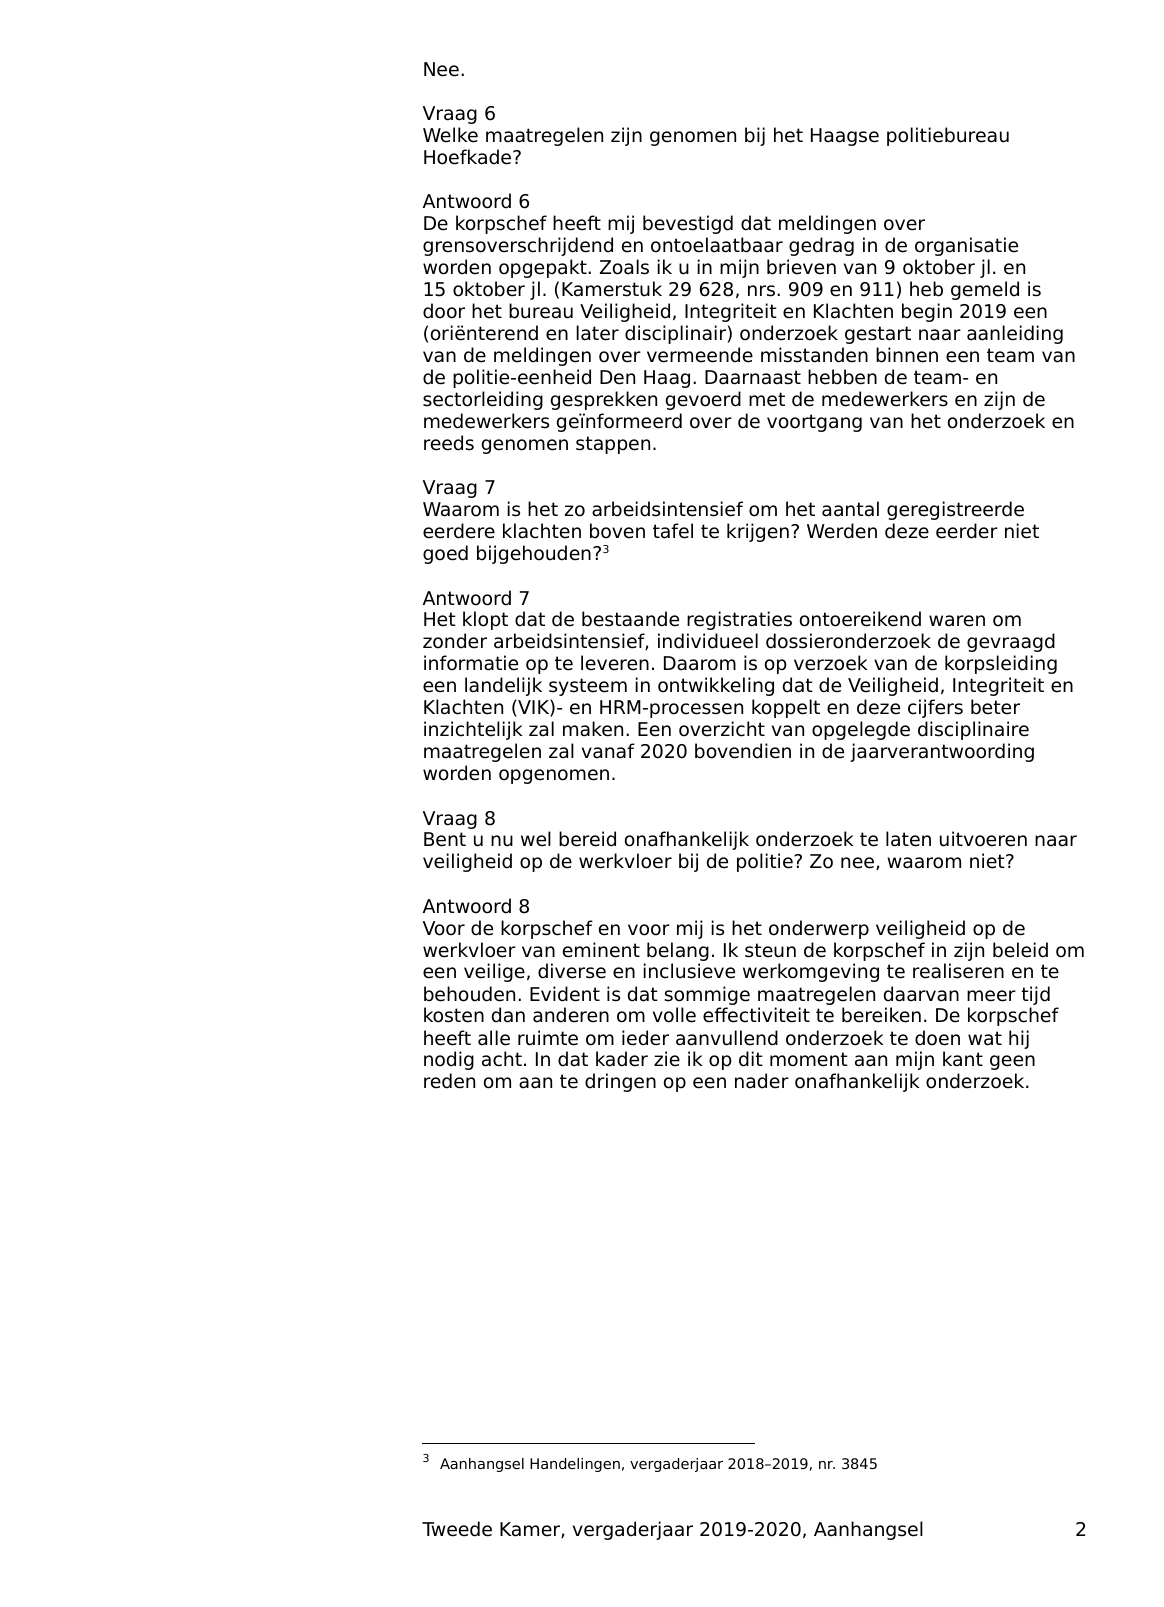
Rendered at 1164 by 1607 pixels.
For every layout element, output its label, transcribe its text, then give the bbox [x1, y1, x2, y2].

text De korpschef heeft mij bevestigd dat meldingen over grensoverschrijdend en ontoelaatbaar gedrag in de organisatie worden opgepakt. Zoals ik u in mijn brieven van 9 oktober jl. en 15 oktober jl. (Kamerstuk 29 628, nrs. 909 en 911) heb gemeld is door het bureau Veiligheid, Integriteit en Klachten begin 2019 een (oriënterend en later disciplinair) onderzoek gestart naar aanleiding van de meldingen over vermeende misstanden binnen een team van de politie-eenheid Den Haag. Daarnaast hebben de team- en sectorleiding gesprekken gevoerd met de medewerkers en zijn de medewerkers geïnformeerd over de voortgang van het onderzoek en reeds genomen stappen. [422, 213, 1087, 455]
text Vraag 6 [422, 103, 1087, 125]
text Het klopt dat de bestaande registraties ontoereikend waren om zonder arbeidsintensief, individueel dossieronderzoek de gevraagd informatie op te leveren. Daarom is op verzoek van de korpsleiding een landelijk systeem in ontwikkeling dat de Veiligheid, Integriteit en Klachten (VIK)- en HRM-processen koppelt en deze cijfers beter inzichtelijk zal maken. Een overzicht van opgelegde disciplinaire maatregelen zal vanaf 2020 bovendien in de jaarverantwoording worden opgenomen. [422, 609, 1087, 785]
text Antwoord 8 [422, 896, 1087, 917]
text Voor de korpschef en voor mij is het onderwerp veiligheid op de werkvloer van eminent belang. Ik steun de korpschef in zijn beleid om een veilige, diverse en inclusieve werkomgeving te realiseren en te behouden. Evident is dat sommige maatregelen daarvan meer tijd kosten dan anderen om volle effectiviteit te bereiken. De korpschef heeft alle ruimte om ieder aanvullend onderzoek te doen wat hij nodig acht. In dat kader zie ik op dit moment aan mijn kant geen reden om aan te dringen op een nader onafhankelijk onderzoek. [422, 917, 1087, 1093]
text Bent u nu wel bereid onafhankelijk onderzoek te laten uitvoeren naar veiligheid op de werkvloer bij de politie? Zo nee, waarom niet? [422, 829, 1087, 873]
text Welke maatregelen zijn genomen bij het Haagse politiebureau Hoefkade? [422, 125, 1087, 169]
text Aanhangsel Handelingen, vergaderjaar 2018–2019, nr. 3845 [422, 1452, 1087, 1474]
text Waarom is het zo arbeidsintensief om het aantal geregistreerde eerdere klachten boven tafel te krijgen? Werden deze eerder niet goed bijgehouden? [422, 499, 1087, 565]
text Vraag 7 [422, 477, 1087, 499]
text Antwoord 7 [422, 587, 1087, 609]
text Antwoord 6 [422, 191, 1087, 213]
text Vraag 8 [422, 807, 1087, 829]
text Nee. [422, 59, 1087, 81]
